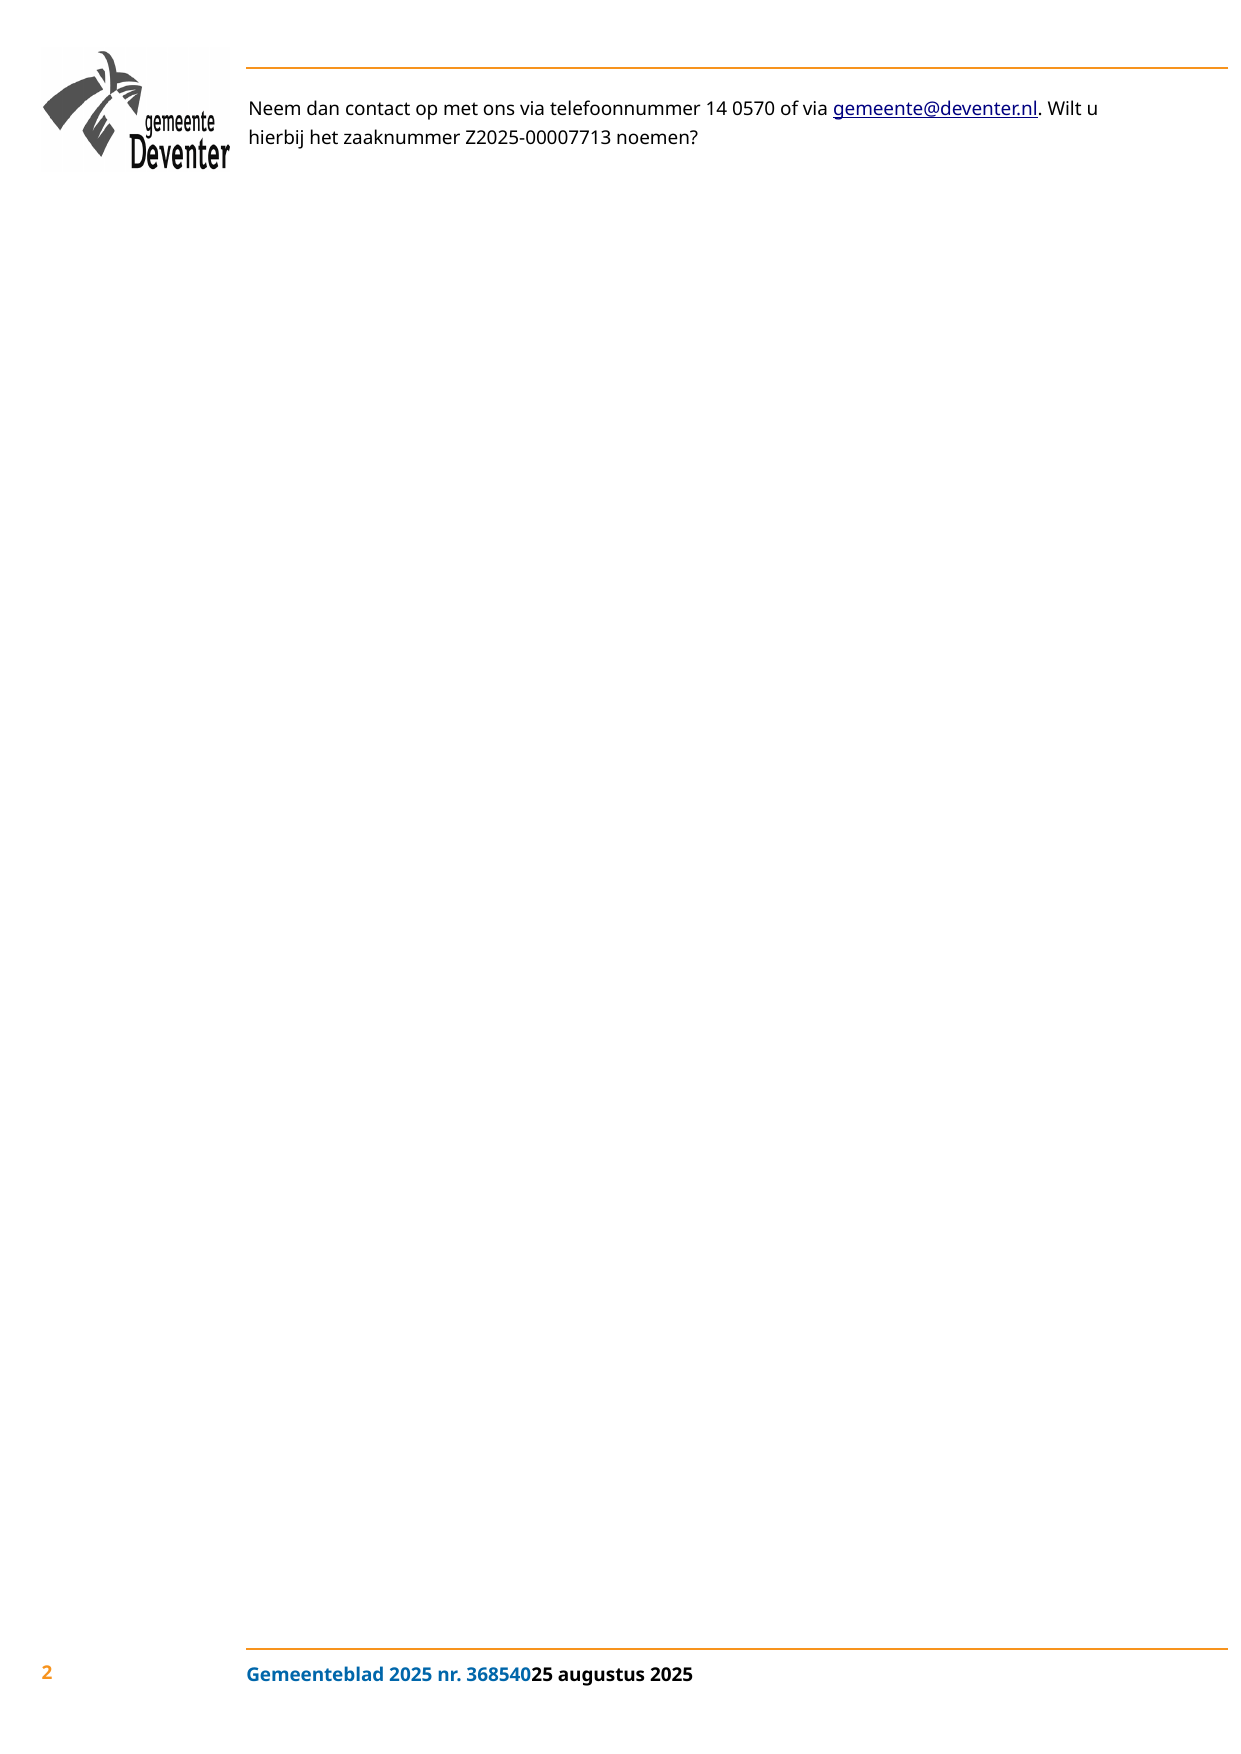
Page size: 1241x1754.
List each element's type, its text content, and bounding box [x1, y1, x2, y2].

picture [41, 47, 231, 172]
text Neem dan contact op met ons via telefoonnummer 14 0570 of via gemeente@deventer.nl. Wilt u hierbij het zaaknummer Z2025-00007713 noemen? [248, 95, 1152, 150]
